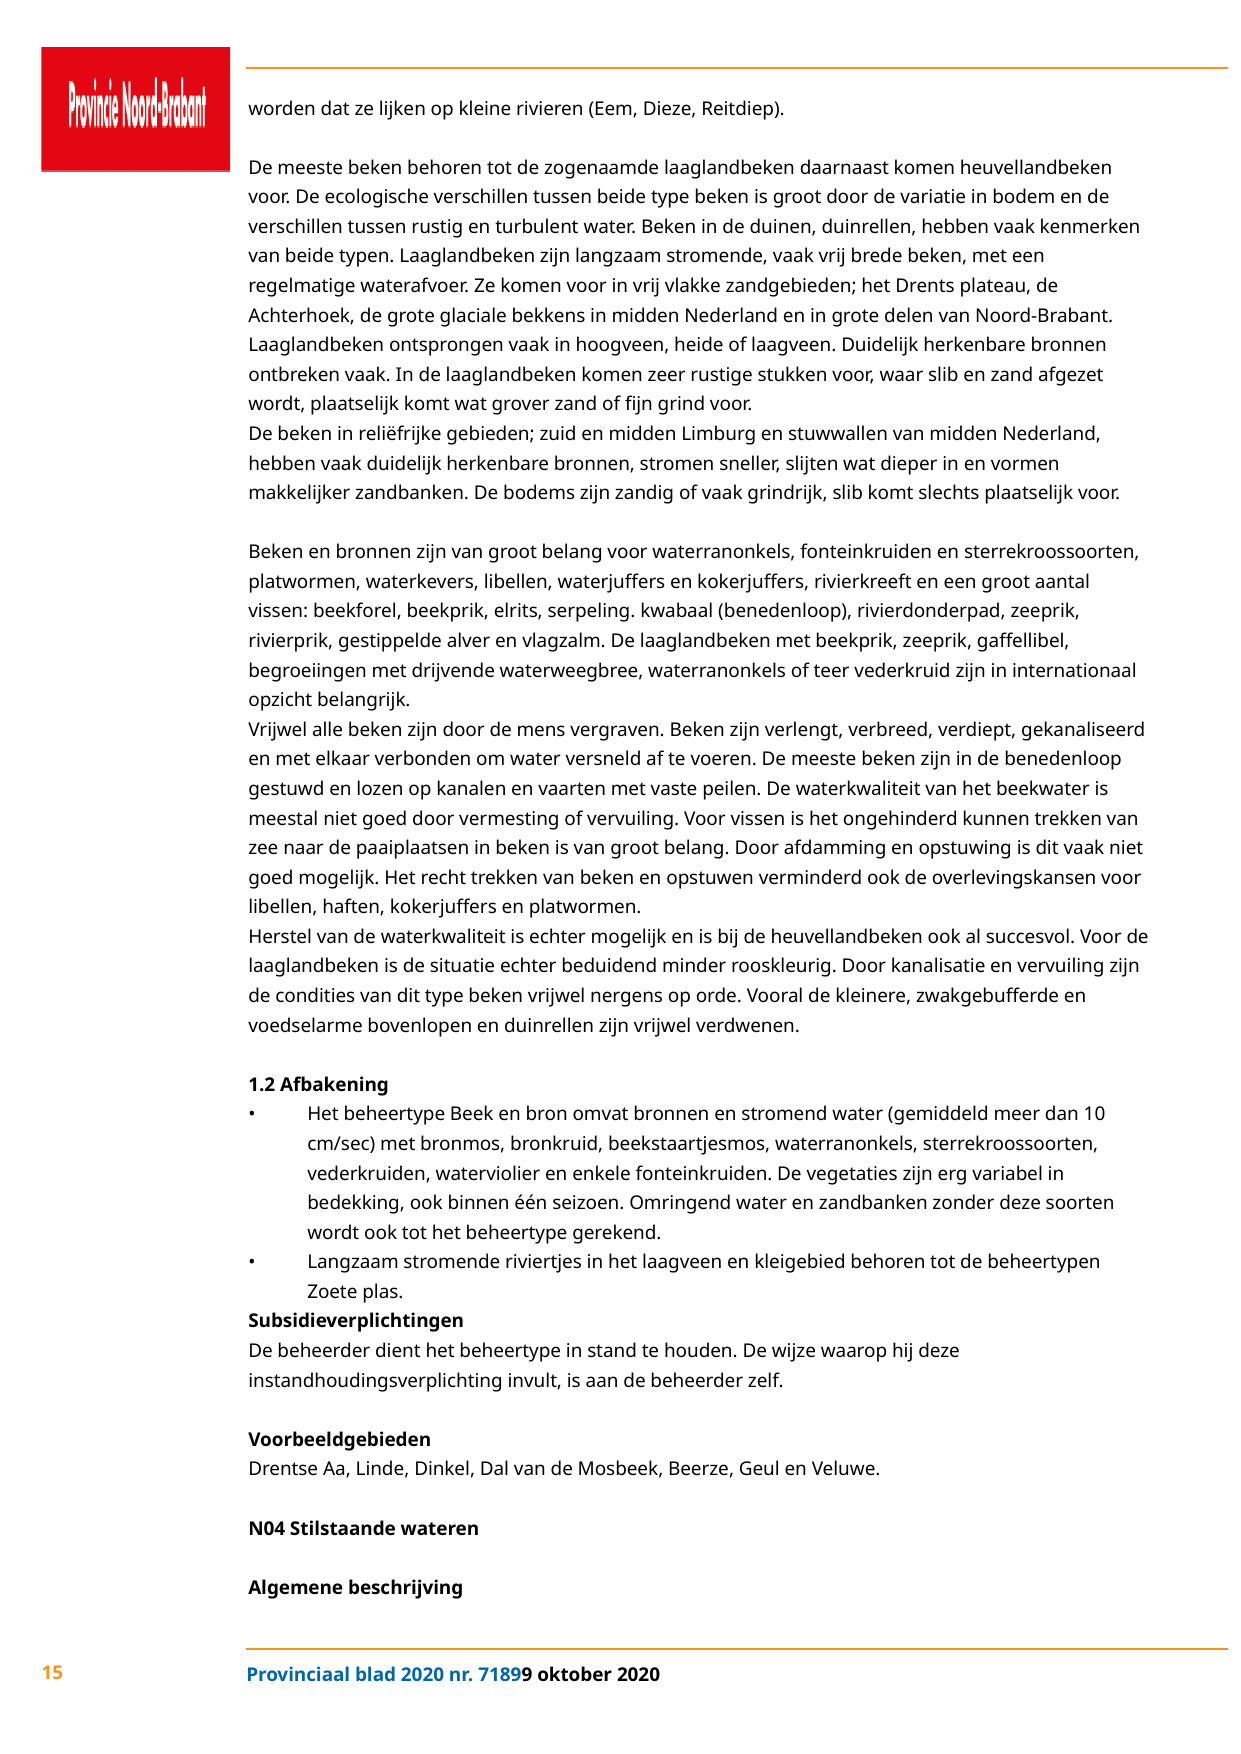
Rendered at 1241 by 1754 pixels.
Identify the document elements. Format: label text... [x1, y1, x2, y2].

text Vrijwel alle beken zijn door de mens vergraven. Beken zijn verlengt, verbreed, verdiept, gekanaliseerd en met elkaar verbonden om water versneld af te voeren. De meeste beken zijn in de benedenloop gestuwd en lozen op kanalen en vaarten met vaste peilen. De waterkwaliteit van het beekwater is meestal niet goed door vermesting of vervuiling. Voor vissen is het ongehinderd kunnen trekken van zee naar de paaiplaatsen in beken is van groot belang. Door afdamming en opstuwing is dit vaak niet goed mogelijk. Het recht trekken van beken en opstuwen verminderd ook de overlevingskansen voor libellen, haften, kokerjuffers en platwormen. [248, 716, 1152, 919]
text Beken en bronnen zijn van groot belang voor waterranonkels, fonteinkruiden en sterrekroossoorten, platwormen, waterkevers, libellen, waterjuffers en kokerjuffers, rivierkreeft en een groot aantal vissen: beekforel, beekprik, elrits, serpeling. kwabaal (benedenloop), rivierdonderpad, zeeprik, rivierprik, gestippelde alver en vlagzalm. De laaglandbeken met beekprik, zeeprik, gaffellibel, begroeiingen met drijvende waterweegbree, waterranonkels of teer vederkruid zijn in internationaal opzicht belangrijk. [248, 538, 1152, 712]
text Subsidieverplichtingen [248, 1308, 1152, 1333]
text worden dat ze lijken op kleine rivieren (Eem, Dieze, Reitdiep). [248, 95, 1152, 121]
text N04 Stilstaande wateren [248, 1515, 1152, 1541]
text 1.2 Afbakening [248, 1071, 1152, 1097]
text Drentse Aa, Linde, Dinkel, Dal van de Mosbeek, Beerze, Geul en Veluwe. [248, 1456, 1152, 1481]
text Herstel van de waterkwaliteit is echter mogelijk en is bij de heuvellandbeken ook al succesvol. Voor de laaglandbeken is de situatie echter beduidend minder rooskleurig. Door kanalisatie en vervuiling zijn de condities van dit type beken vrijwel nergens op orde. Vooral de kleinere, zwakgebufferde en voedselarme bovenlopen en duinrellen zijn vrijwel verdwenen. [248, 923, 1152, 1038]
text Algemene beschrijving [248, 1574, 1152, 1600]
text De meeste beken behoren tot de zogenaamde laaglandbeken daarnaast komen heuvellandbeken voor. De ecologische verschillen tussen beide type beken is groot door de variatie in bodem en de verschillen tussen rustig en turbulent water. Beken in de duinen, duinrellen, hebben vaak kenmerken van beide typen. Laaglandbeken zijn langzaam stromende, vaak vrij brede beken, met een regelmatige waterafvoer. Ze komen voor in vrij vlakke zandgebieden; het Drents plateau, de Achterhoek, de grote glaciale bekkens in midden Nederland en in grote delen van Noord-Brabant. Laaglandbeken ontsprongen vaak in hoogveen, heide of laagveen. Duidelijk herkenbare bronnen ontbreken vaak. In de laaglandbeken komen zeer rustige stukken voor, waar slib en zand afgezet wordt, plaatselijk komt wat grover zand of fijn grind voor. [248, 154, 1152, 416]
picture [41, 47, 231, 172]
text De beheerder dient het beheertype in stand te houden. De wijze waarop hij deze instandhoudingsverplichting invult, is aan de beheerder zelf. [248, 1337, 1152, 1393]
text De beken in reliëfrijke gebieden; zuid en midden Limburg en stuwwallen van midden Nederland, hebben vaak duidelijk herkenbare bronnen, stromen sneller, slijten wat dieper in en vormen makkelijker zandbanken. De bodems zijn zandig of vaak grindrijk, slib komt slechts plaatselijk voor. [248, 420, 1152, 505]
list Langzaam stromende riviertjes in het laagveen en kleigebied behoren tot de beheertypen Zoete plas. [248, 1248, 1152, 1304]
list Het beheertype Beek en bron omvat bronnen en stromend water (gemiddeld meer dan 10 cm/sec) met bronmos, bronkruid, beekstaartjesmos, waterranonkels, sterrekroossoorten, vederkruiden, waterviolier en enkele fonteinkruiden. De vegetaties zijn erg variabel in bedekking, ook binnen één seizoen. Omringend water en zandbanken zonder deze soorten wordt ook tot het beheertype gerekend. [248, 1101, 1152, 1245]
text Voorbeeldgebieden [248, 1426, 1152, 1452]
